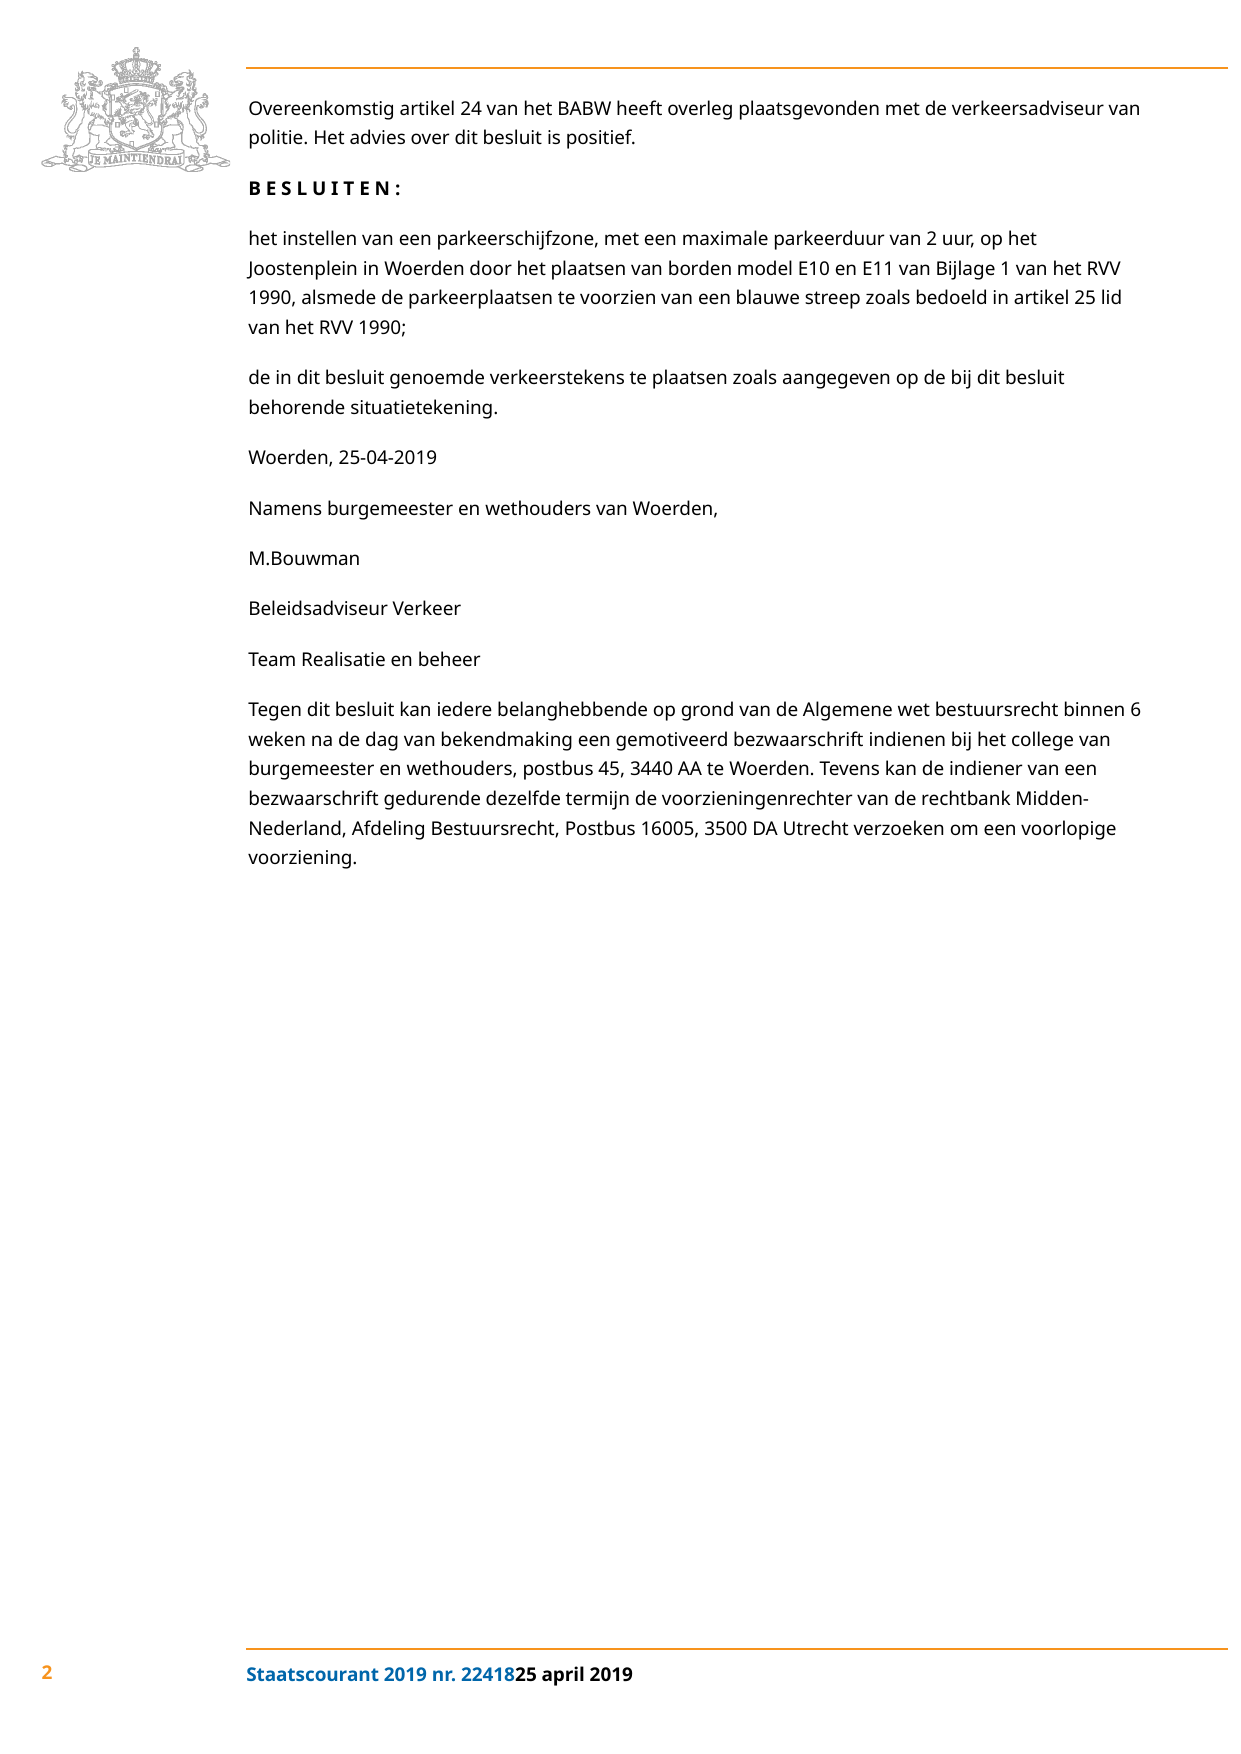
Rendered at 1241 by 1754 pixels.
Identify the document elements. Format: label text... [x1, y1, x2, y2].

text de in dit besluit genoemde verkeerstekens te plaatsen zoals aangegeven op de bij dit besluit behorende situatietekening. [248, 364, 1152, 420]
text Team Realisatie en beheer [248, 646, 1152, 672]
text Woerden, 25-04-2019 [248, 444, 1152, 470]
text Beleidsadviseur Verkeer [248, 596, 1152, 621]
text Tegen dit besluit kan iedere belanghebbende op grond van de Algemene wet bestuursrecht binnen 6 weken na de dag van bekendmaking een gemotiveerd bezwaarschrift indienen bij het college van burgemeester en wethouders, postbus 45, 3440 AA te Woerden. Tevens kan de indiener van een bezwaarschrift gedurende dezelfde termijn de voorzieningenrechter van de rechtbank Midden-Nederland, Afdeling Bestuursrecht, Postbus 16005, 3500 DA Utrecht verzoeken om een voorlopige voorziening. [248, 696, 1152, 870]
text Namens burgemeester en wethouders van Woerden, [248, 495, 1152, 521]
text M.Bouwman [248, 545, 1152, 571]
picture [41, 47, 231, 172]
text Overeenkomstig artikel 24 van het BABW heeft overleg plaatsgevonden met de verkeersadviseur van politie. Het advies over dit besluit is positief. [248, 95, 1152, 150]
text B E S L U I T E N : [248, 175, 1152, 201]
text het instellen van een parkeerschijfzone, met een maximale parkeerduur van 2 uur, op het Joostenplein in Woerden door het plaatsen van borden model E10 en E11 van Bijlage 1 van het RVV 1990, alsmede de parkeerplaatsen te voorzien van een blauwe streep zoals bedoeld in artikel 25 lid van het RVV 1990; [248, 225, 1152, 340]
